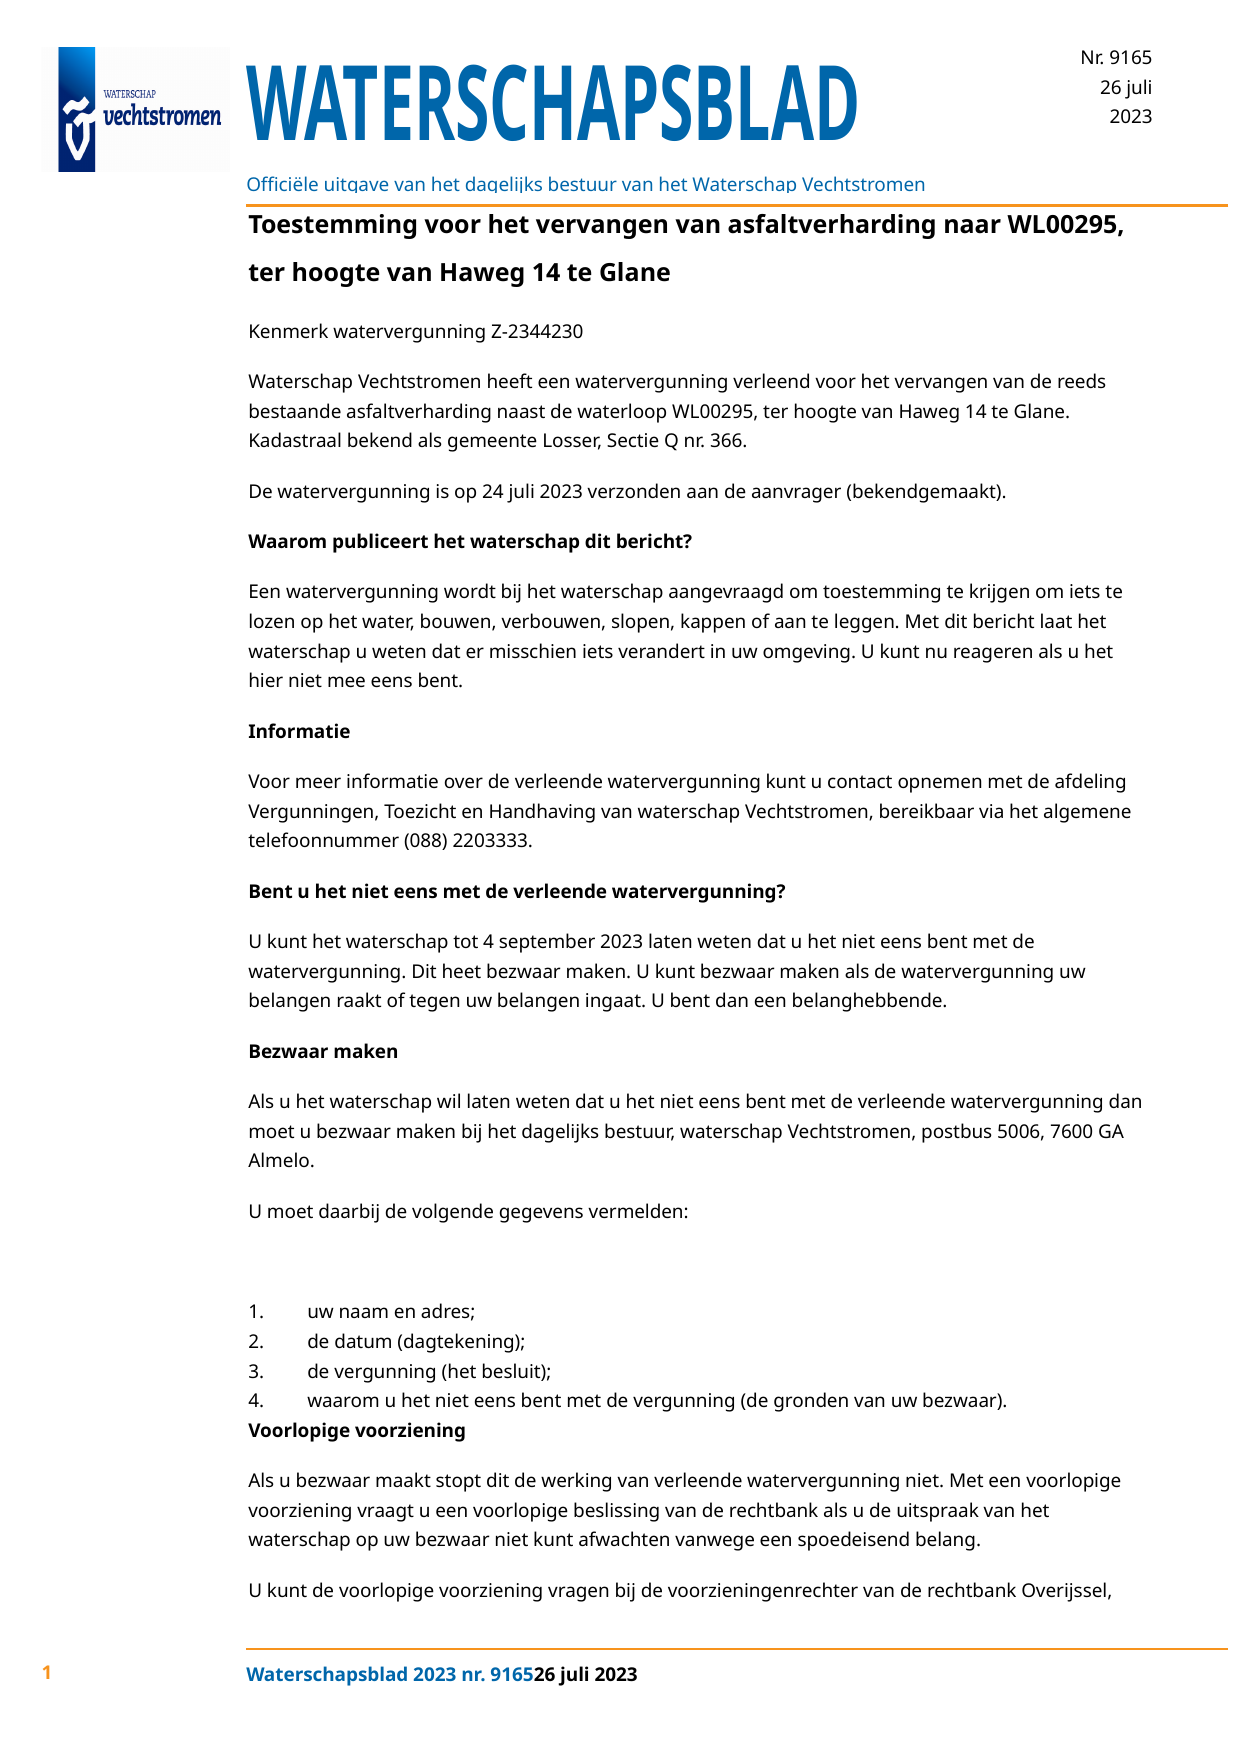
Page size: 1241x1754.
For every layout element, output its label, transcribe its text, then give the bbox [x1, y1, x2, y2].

text Voorlopige voorziening [248, 1417, 1152, 1443]
picture [41, 47, 231, 172]
list uw naam en adres; [248, 1299, 1152, 1324]
text Waarom publiceert het waterschap dit bericht? [248, 528, 1152, 554]
list de vergunning (het besluit); [248, 1358, 1152, 1384]
text Bezwaar maken [248, 1038, 1152, 1064]
text Een watervergunning wordt bij het waterschap aangevraagd om toestemming te krijgen om iets te lozen op het water, bouwen, verbouwen, slopen, kappen of aan te leggen. Met dit bericht laat het waterschap u weten dat er misschien iets verandert in uw omgeving. U kunt nu reageren als u het hier niet mee eens bent. [248, 579, 1152, 693]
text U moet daarbij de volgende gegevens vermelden: [248, 1198, 1152, 1224]
text Voor meer informatie over de verleende watervergunning kunt u contact opnemen met de afdeling Vergunningen, Toezicht en Handhaving van waterschap Vechtstromen, bereikbaar via het algemene telefoonnummer (088) 2203333. [248, 768, 1152, 853]
text Waterschap Vechtstromen heeft een watervergunning verleend voor het vervangen van de reeds bestaande asfaltverharding naast de waterloop WL00295, ter hoogte van Haweg 14 te Glane. Kadastraal bekend als gemeente Losser, Sectie Q nr. 366. [248, 368, 1152, 453]
text Informatie [248, 718, 1152, 744]
text U kunt het waterschap tot 4 september 2023 laten weten dat u het niet eens bent met de watervergunning. Dit heet bezwaar maken. U kunt bezwaar maken als de watervergunning uw belangen raakt of tegen uw belangen ingaat. U bent dan een belanghebbende. [248, 928, 1152, 1013]
text Als u bezwaar maakt stopt dit de werking van verleende watervergunning niet. Met een voorlopige voorziening vraagt u een voorlopige beslissing van de rechtbank als u de uitspraak van het waterschap op uw bezwaar niet kunt afwachten vanwege een spoedeisend belang. [248, 1467, 1152, 1552]
list waarom u het niet eens bent met de vergunning (de gronden van uw bezwaar). [248, 1387, 1152, 1413]
text Als u het waterschap wil laten weten dat u het niet eens bent met de verleende watervergunning dan moet u bezwaar maken bij het dagelijks bestuur, waterschap Vechtstromen, postbus 5006, 7600 GA Almelo. [248, 1088, 1152, 1173]
text Bent u het niet eens met de verleende watervergunning? [248, 878, 1152, 904]
list de datum (dagtekening); [248, 1328, 1152, 1354]
text Toestemming voor het vervangen van asfaltverharding naar WL00295, ter hoogte van Haweg 14 te Glane [248, 207, 1152, 288]
text U kunt de voorlopige voorziening vragen bij de voorzieningenrechter van de rechtbank Overijssel, [248, 1577, 1152, 1603]
text Kenmerk watervergunning Z-2344230 [248, 318, 1152, 344]
text De watervergunning is op 24 juli 2023 verzonden aan de aanvrager (bekendgemaakt). [248, 478, 1152, 504]
